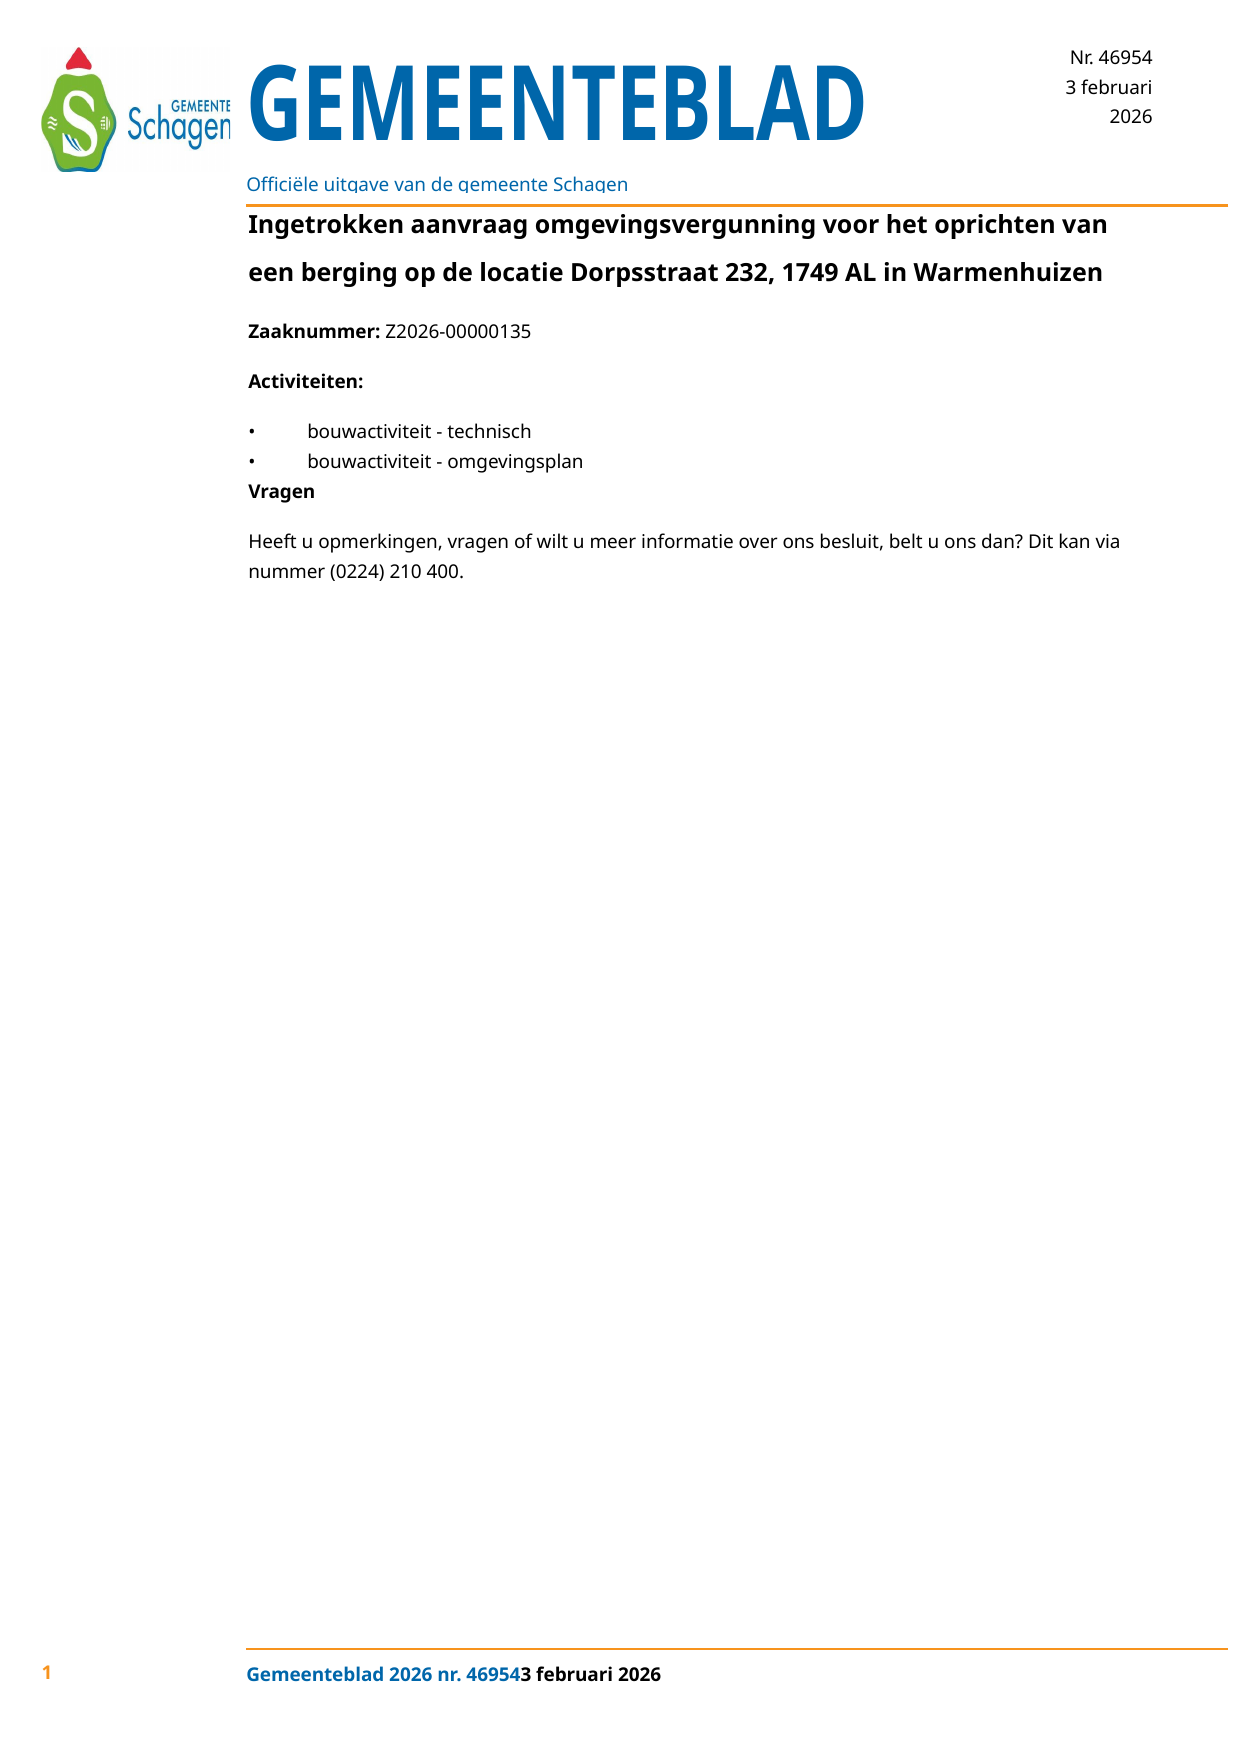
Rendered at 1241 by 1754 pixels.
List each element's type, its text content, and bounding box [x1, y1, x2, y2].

text Ingetrokken aanvraag omgevingsvergunning voor het oprichten van een berging op de locatie Dorpsstraat 232, 1749 AL in Warmenhuizen [248, 207, 1152, 288]
text Activiteiten: [248, 368, 1152, 394]
picture [41, 47, 231, 172]
list bouwactiviteit - omgevingsplan [248, 448, 1152, 474]
text Zaaknummer: Z2026-00000135 [248, 318, 1152, 344]
text Vragen [248, 478, 1152, 504]
list bouwactiviteit - technisch [248, 419, 1152, 444]
text Heeft u opmerkingen, vragen of wilt u meer informatie over ons besluit, belt u ons dan? Dit kan via nummer (0224) 210 400. [248, 528, 1152, 584]
